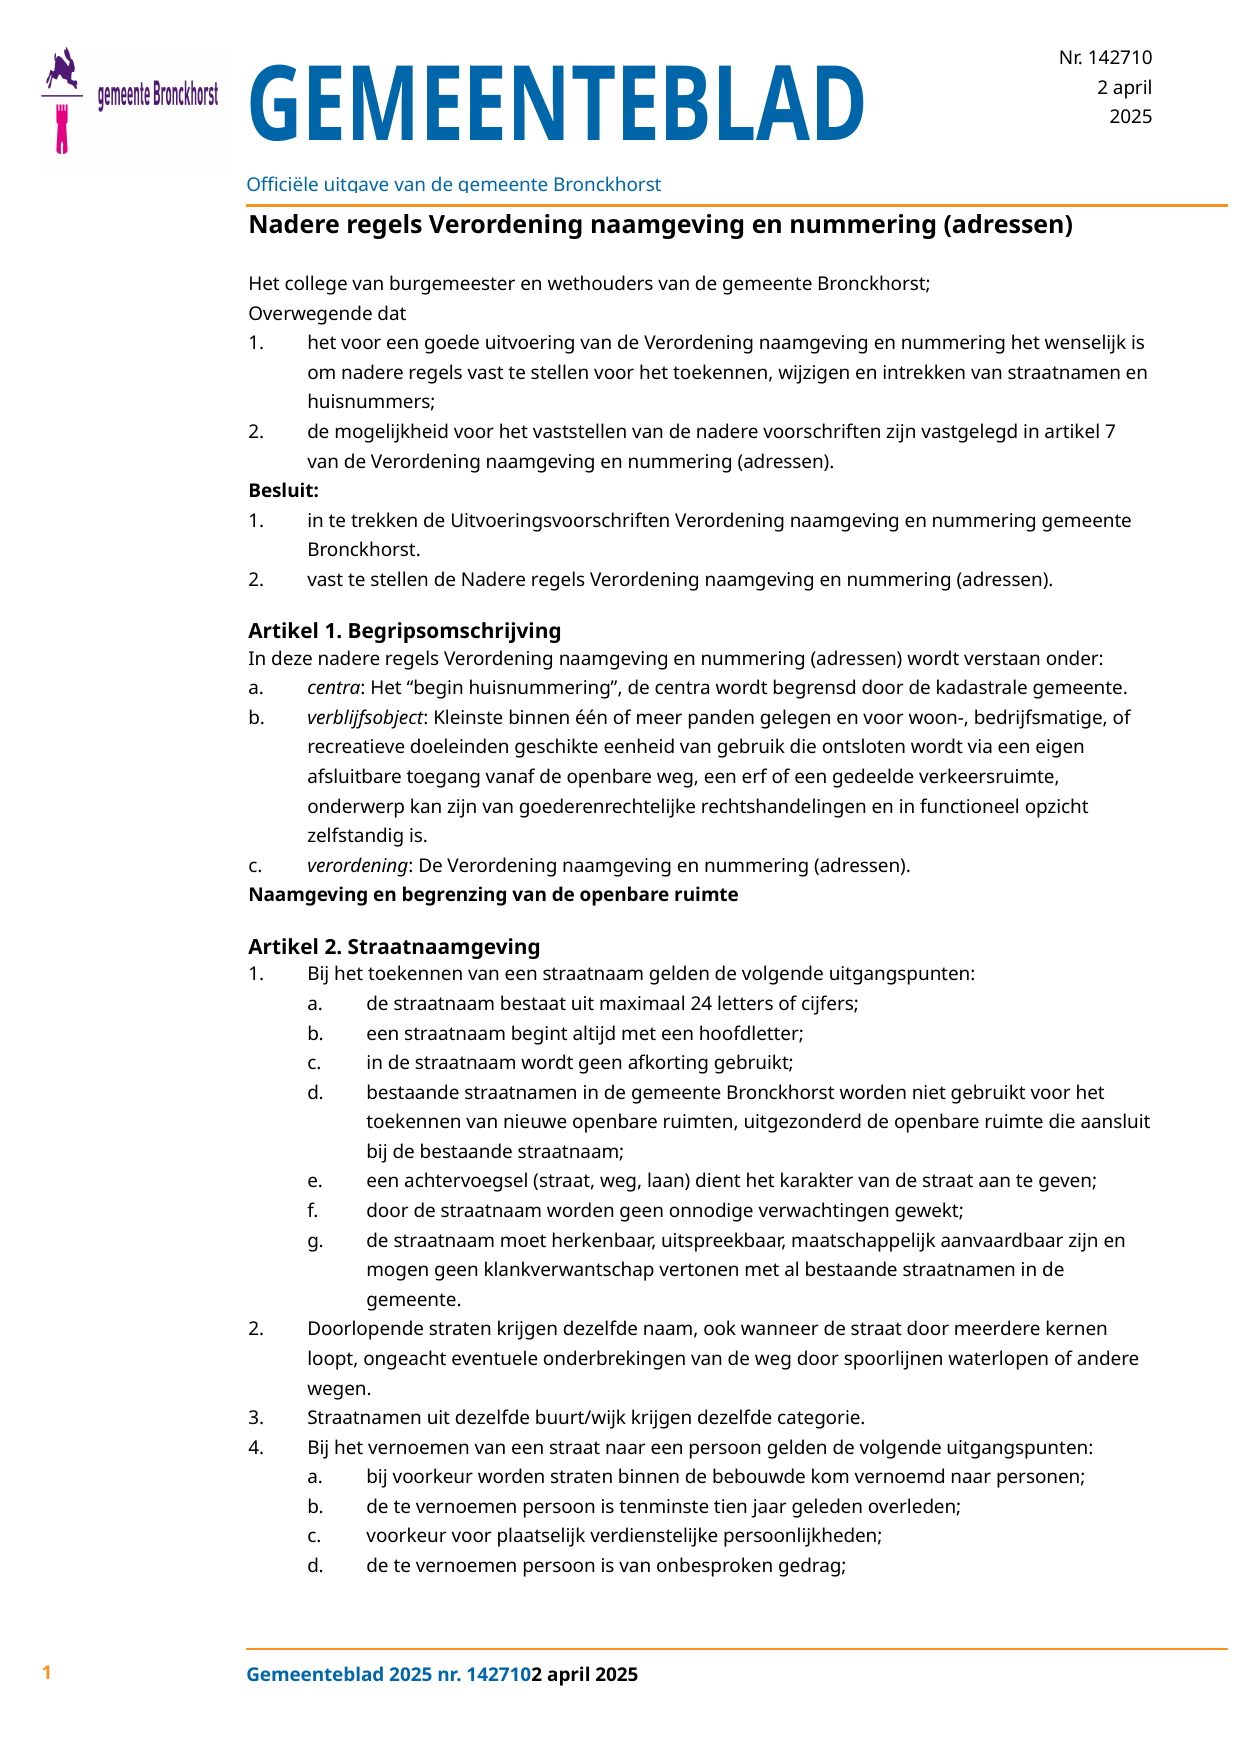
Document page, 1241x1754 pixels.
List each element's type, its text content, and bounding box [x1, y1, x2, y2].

list bestaande straatnamen in de gemeente Bronckhorst worden niet gebruikt voor het toekennen van nieuwe openbare ruimten, uitgezonderd de openbare ruimte die aansluit bij de bestaande straatnaam; [307, 1079, 1152, 1164]
list het voor een goede uitvoering van de Verordening naamgeving en nummering het wenselijk is om nadere regels vast te stellen voor het toekennen, wijzigen en intrekken van straatnamen en huisnummers; [248, 329, 1152, 414]
list Bij het vernoemen van een straat naar een persoon gelden de volgende uitgangspunten: [248, 1434, 1152, 1459]
list vast te stellen de Nadere regels Verordening naamgeving en nummering (adressen). [248, 566, 1152, 592]
text Nadere regels Verordening naamgeving en nummering (adressen) [248, 207, 1152, 241]
list Bij het toekennen van een straatnaam gelden de volgende uitgangspunten: [248, 961, 1152, 986]
list Doorlopende straten krijgen dezelfde naam, ook wanneer de straat door meerdere kernen loopt, ongeacht eventuele onderbrekingen van de weg door spoorlijnen waterlopen of andere wegen. [248, 1316, 1152, 1400]
list in de straatnaam wordt geen afkorting gebruikt; [307, 1049, 1152, 1075]
list centra: Het “begin huisnummering”, de centra wordt begrensd door de kadastrale gemeente. [248, 674, 1152, 700]
list in te trekken de Uitvoeringsvoorschriften Verordening naamgeving en nummering gemeente Bronckhorst. [248, 507, 1152, 562]
list verordening: De Verordening naamgeving en nummering (adressen). [248, 852, 1152, 878]
text In deze nadere regels Verordening naamgeving en nummering (adressen) wordt verstaan onder: [248, 645, 1152, 671]
list verblijfsobject: Kleinste binnen één of meer panden gelegen en voor woon-, bedrijfsmatige, of recreatieve doeleinden geschikte eenheid van gebruik die ontsloten wordt via een eigen afsluitbare toegang vanaf de openbare weg, een erf of een gedeelde verkeersruimte, onderwerp kan zijn van goederenrechtelijke rechtshandelingen en in functioneel opzicht zelfstandig is. [248, 704, 1152, 848]
list de te vernoemen persoon is van onbesproken gedrag; [307, 1552, 1152, 1578]
list bij voorkeur worden straten binnen de bebouwde kom vernoemd naar personen; [307, 1463, 1152, 1489]
list voorkeur voor plaatselijk verdienstelijke persoonlijkheden; [307, 1523, 1152, 1548]
text Het college van burgemeester en wethouders van de gemeente Bronckhorst; [248, 270, 1152, 296]
text Overwegende dat [248, 300, 1152, 326]
text Artikel 2. Straatnaamgeving [248, 932, 1152, 961]
list de mogelijkheid voor het vaststellen van de nadere voorschriften zijn vastgelegd in artikel 7 van de Verordening naamgeving en nummering (adressen). [248, 418, 1152, 473]
list een achtervoegsel (straat, weg, laan) dient het karakter van de straat aan te geven; [307, 1168, 1152, 1193]
list door de straatnaam worden geen onnodige verwachtingen gewekt; [307, 1197, 1152, 1223]
list de straatnaam moet herkenbaar, uitspreekbaar, maatschappelijk aanvaardbaar zijn en mogen geen klankverwantschap vertonen met al bestaande straatnamen in de gemeente. [307, 1227, 1152, 1312]
text Besluit: [248, 477, 1152, 503]
list Straatnamen uit dezelfde buurt/wijk krijgen dezelfde categorie. [248, 1404, 1152, 1430]
picture [41, 47, 231, 172]
text Naamgeving en begrenzing van de openbare ruimte [248, 882, 1152, 907]
list de te vernoemen persoon is tenminste tien jaar geleden overleden; [307, 1493, 1152, 1519]
list een straatnaam begint altijd met een hoofdletter; [307, 1020, 1152, 1045]
text Artikel 1. Begripsomschrijving [248, 617, 1152, 645]
list de straatnaam bestaat uit maximaal 24 letters of cijfers; [307, 990, 1152, 1016]
